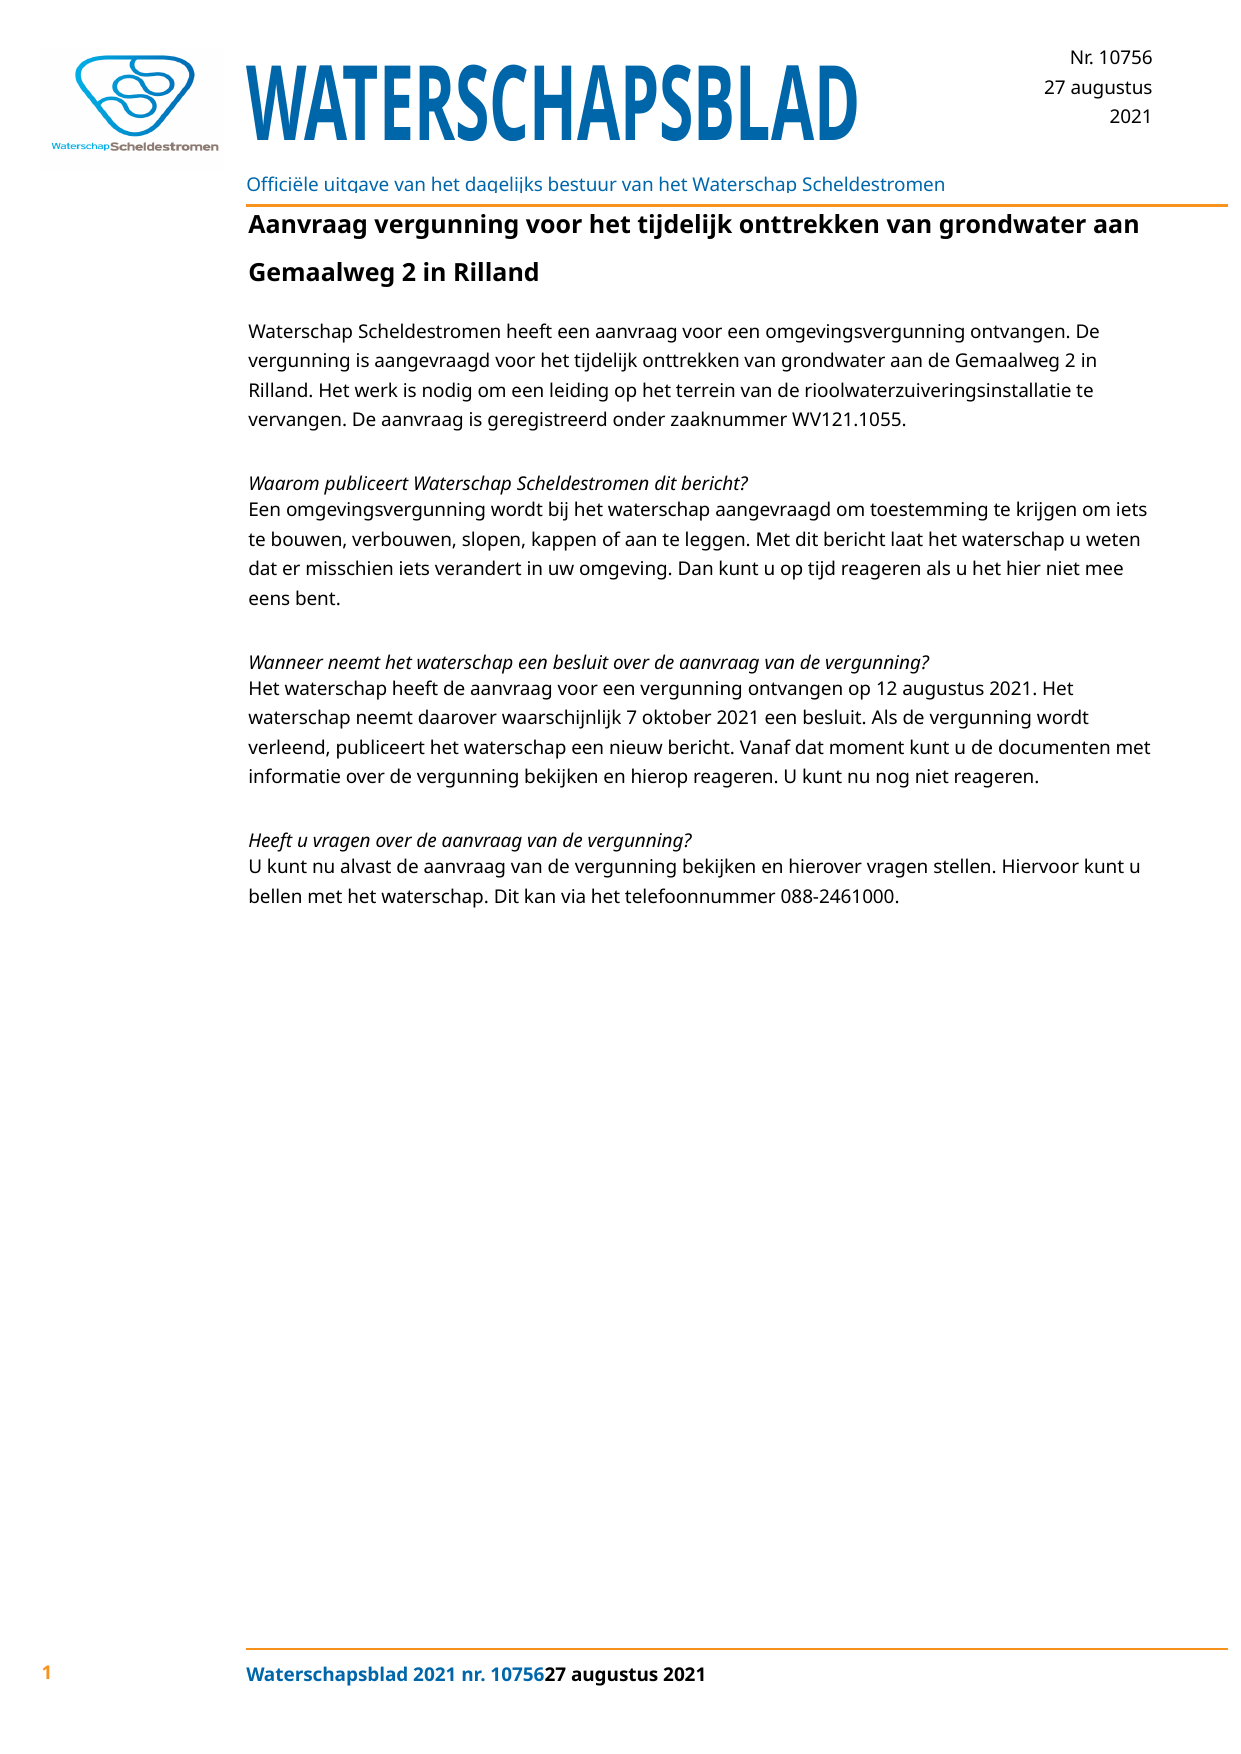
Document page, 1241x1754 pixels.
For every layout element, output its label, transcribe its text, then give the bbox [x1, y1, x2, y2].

text Wanneer neemt het waterschap een besluit over de aanvraag van de vergunning? [248, 649, 1152, 675]
text Heeft u vragen over de aanvraag van de vergunning? [248, 827, 1152, 853]
text Aanvraag vergunning voor het tijdelijk onttrekken van grondwater aan Gemaalweg 2 in Rilland [248, 207, 1152, 288]
text Het waterschap heeft de aanvraag voor een vergunning ontvangen op 12 augustus 2021. Het waterschap neemt daarover waarschijnlijk 7 oktober 2021 een besluit. Als de vergunning wordt verleend, publiceert het waterschap een nieuw bericht. Vanaf dat moment kunt u de documenten met informatie over de vergunning bekijken en hierop reageren. U kunt nu nog niet reageren. [248, 675, 1152, 789]
text Een omgevingsvergunning wordt bij het waterschap aangevraagd om toestemming te krijgen om iets te bouwen, verbouwen, slopen, kappen of aan te leggen. Met dit bericht laat het waterschap u weten dat er misschien iets verandert in uw omgeving. Dan kunt u op tijd reageren als u het hier niet mee eens bent. [248, 496, 1152, 611]
text Waterschap Scheldestromen heeft een aanvraag voor een omgevingsvergunning ontvangen. De vergunning is aangevraagd voor het tijdelijk onttrekken van grondwater aan de Gemaalweg 2 in Rilland. Het werk is nodig om een leiding op het terrein van de rioolwaterzuiveringsinstallatie te vervangen. De aanvraag is geregistreerd onder zaaknummer WV121.1055. [248, 318, 1152, 432]
text Waarom publiceert Waterschap Scheldestromen dit bericht? [248, 471, 1152, 496]
picture [41, 47, 231, 172]
text U kunt nu alvast de aanvraag van de vergunning bekijken en hierover vragen stellen. Hiervoor kunt u bellen met het waterschap. Dit kan via het telefoonnummer 088-2461000. [248, 853, 1152, 908]
